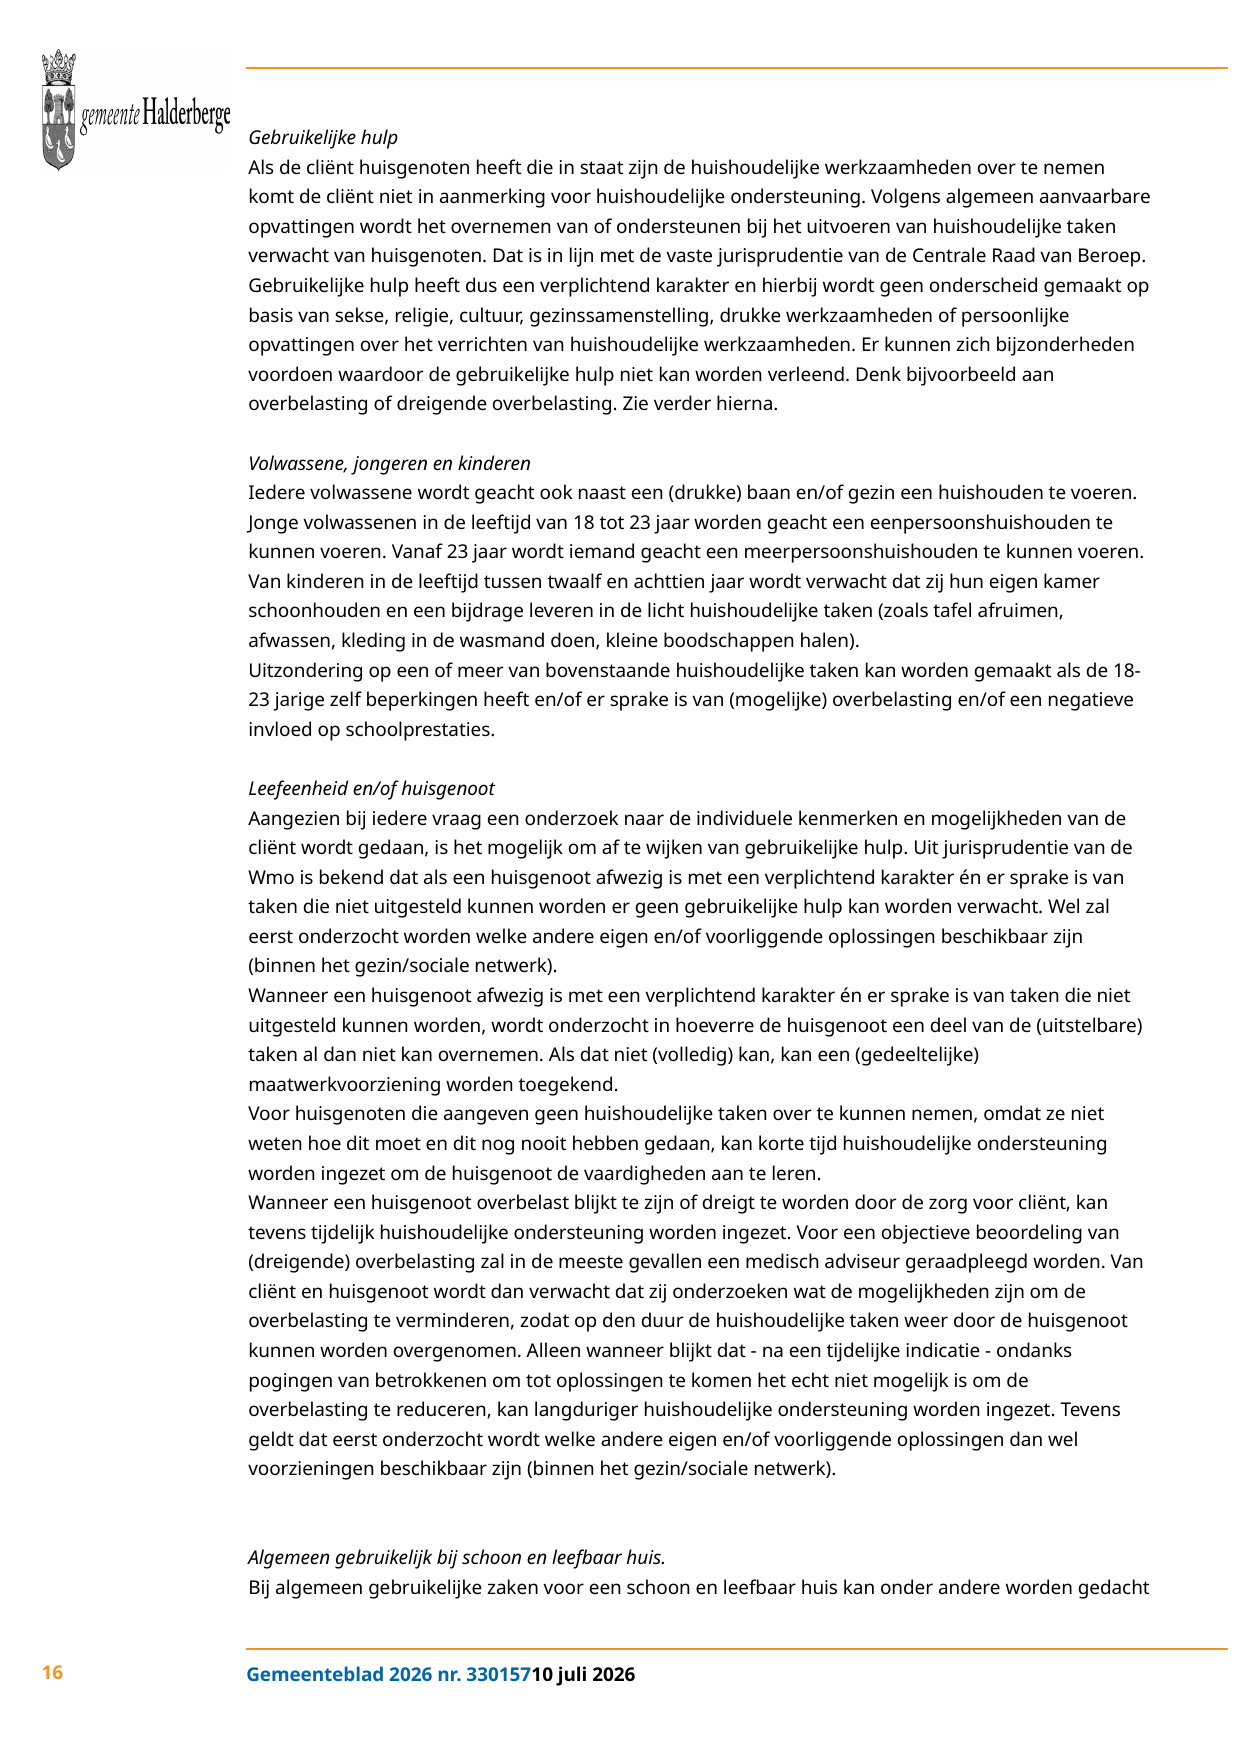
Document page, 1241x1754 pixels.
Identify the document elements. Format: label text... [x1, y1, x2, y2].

text Uitzondering op een of meer van bovenstaande huishoudelijke taken kan worden gemaakt als de 18-23 jarige zelf beperkingen heeft en/of er sprake is van (mogelijke) overbelasting en/of een negatieve invloed op schoolprestaties. [248, 657, 1152, 742]
text Volwassene, jongeren en kinderen [248, 450, 1152, 476]
text Algemeen gebruikelijk bij schoon en leefbaar huis. [248, 1544, 1152, 1570]
text Bij algemeen gebruikelijke zaken voor een schoon en leefbaar huis kan onder andere worden gedacht [248, 1574, 1152, 1600]
picture [41, 47, 231, 172]
text Wanneer een huisgenoot overbelast blijkt te zijn of dreigt te worden door de zorg voor cliënt, kan tevens tijdelijk huishoudelijke ondersteuning worden ingezet. Voor een objectieve beoordeling van (dreigende) overbelasting zal in de meeste gevallen een medisch adviseur geraadpleegd worden. Van cliënt en huisgenoot wordt dan verwacht dat zij onderzoeken wat de mogelijkheden zijn om de overbelasting te verminderen, zodat op den duur de huishoudelijke taken weer door de huisgenoot kunnen worden overgenomen. Alleen wanneer blijkt dat - na een tijdelijke indicatie - ondanks pogingen van betrokkenen om tot oplossingen te komen het echt niet mogelijk is om de overbelasting te reduceren, kan langduriger huishoudelijke ondersteuning worden ingezet. Tevens geldt dat eerst onderzocht wordt welke andere eigen en/of voorliggende oplossingen dan wel voorzieningen beschikbaar zijn (binnen het gezin/sociale netwerk). [248, 1189, 1152, 1481]
text Voor huisgenoten die aangeven geen huishoudelijke taken over te kunnen nemen, omdat ze niet weten hoe dit moet en dit nog nooit hebben gedaan, kan korte tijd huishoudelijke ondersteuning worden ingezet om de huisgenoot de vaardigheden aan te leren. [248, 1101, 1152, 1186]
text Wanneer een huisgenoot afwezig is met een verplichtend karakter én er sprake is van taken die niet uitgesteld kunnen worden, wordt onderzocht in hoeverre de huisgenoot een deel van de (uitstelbare) taken al dan niet kan overnemen. Als dat niet (volledig) kan, kan een (gedeeltelijke) maatwerkvoorziening worden toegekend. [248, 982, 1152, 1097]
text Leefeenheid en/of huisgenoot [248, 775, 1152, 801]
text Iedere volwassene wordt geacht ook naast een (drukke) baan en/of gezin een huishouden te voeren. Jonge volwassenen in de leeftijd van 18 tot 23 jaar worden geacht een eenpersoonshuishouden te kunnen voeren. Vanaf 23 jaar wordt iemand geacht een meerpersoonshuishouden te kunnen voeren. Van kinderen in de leeftijd tussen twaalf en achttien jaar wordt verwacht dat zij hun eigen kamer schoonhouden en een bijdrage leveren in de licht huishoudelijke taken (zoals tafel afruimen, afwassen, kleding in de wasmand doen, kleine boodschappen halen). [248, 479, 1152, 653]
text Gebruikelijke hulp [248, 124, 1152, 150]
text Aangezien bij iedere vraag een onderzoek naar de individuele kenmerken en mogelijkheden van de cliënt wordt gedaan, is het mogelijk om af te wijken van gebruikelijke hulp. Uit jurisprudentie van de Wmo is bekend dat als een huisgenoot afwezig is met een verplichtend karakter én er sprake is van taken die niet uitgesteld kunnen worden er geen gebruikelijke hulp kan worden verwacht. Wel zal eerst onderzocht worden welke andere eigen en/of voorliggende oplossingen beschikbaar zijn (binnen het gezin/sociale netwerk). [248, 805, 1152, 978]
text Als de cliënt huisgenoten heeft die in staat zijn de huishoudelijke werkzaamheden over te nemen komt de cliënt niet in aanmerking voor huishoudelijke ondersteuning. Volgens algemeen aanvaarbare opvattingen wordt het overnemen van of ondersteunen bij het uitvoeren van huishoudelijke taken verwacht van huisgenoten. Dat is in lijn met de vaste jurisprudentie van de Centrale Raad van Beroep. Gebruikelijke hulp heeft dus een verplichtend karakter en hierbij wordt geen onderscheid gemaakt op basis van sekse, religie, cultuur, gezinssamenstelling, drukke werkzaamheden of persoonlijke opvattingen over het verrichten van huishoudelijke werkzaamheden. Er kunnen zich bijzonderheden voordoen waardoor de gebruikelijke hulp niet kan worden verleend. Denk bijvoorbeeld aan overbelasting of dreigende overbelasting. Zie verder hierna. [248, 154, 1152, 416]
